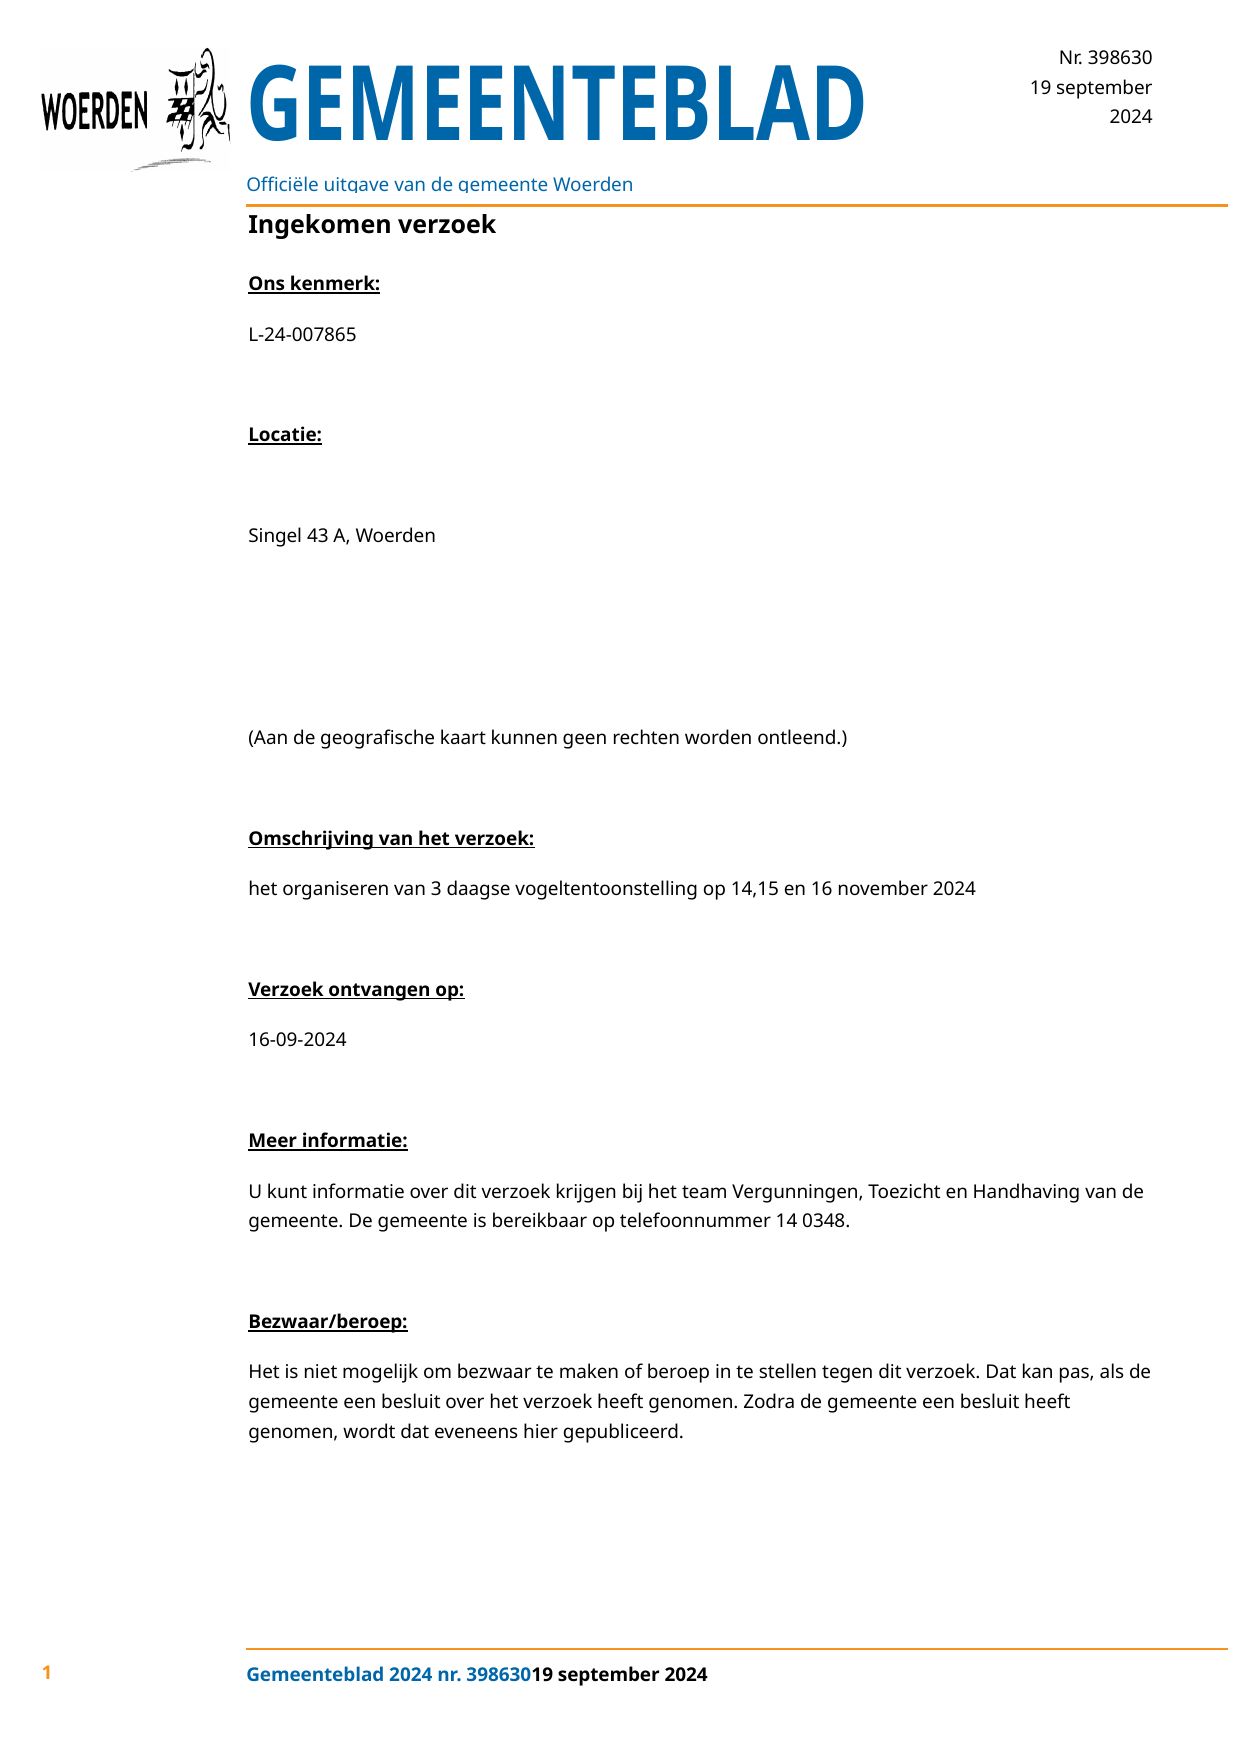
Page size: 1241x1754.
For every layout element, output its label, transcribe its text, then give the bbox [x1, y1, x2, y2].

text 16-09-2024 [248, 1027, 1152, 1052]
text Bezwaar/beroep: [248, 1308, 1152, 1334]
text (Aan de geografische kaart kunnen geen rechten worden ontleend.) [248, 724, 1152, 750]
text het organiseren van 3 daagse vogeltentoonstelling op 14,15 en 16 november 2024 [248, 875, 1152, 901]
text Singel 43 A, Woerden [248, 522, 1152, 548]
text Het is niet mogelijk om bezwaar te maken of beroep in te stellen tegen dit verzoek. Dat kan pas, als de gemeente een besluit over het verzoek heeft genomen. Zodra de gemeente een besluit heeft genomen, wordt dat eveneens hier gepubliceerd. [248, 1359, 1152, 1443]
text Verzoek ontvangen op: [248, 976, 1152, 1002]
text Ingekomen verzoek [248, 207, 1152, 241]
text L-24-007865 [248, 321, 1152, 346]
text Locatie: [248, 422, 1152, 447]
text U kunt informatie over dit verzoek krijgen bij het team Vergunningen, Toezicht en Handhaving van de gemeente. De gemeente is bereikbaar op telefoonnummer 14 0348. [248, 1178, 1152, 1233]
picture [41, 47, 231, 172]
text Ons kenmerk: [248, 270, 1152, 296]
text Meer informatie: [248, 1127, 1152, 1153]
text Omschrijving van het verzoek: [248, 825, 1152, 851]
